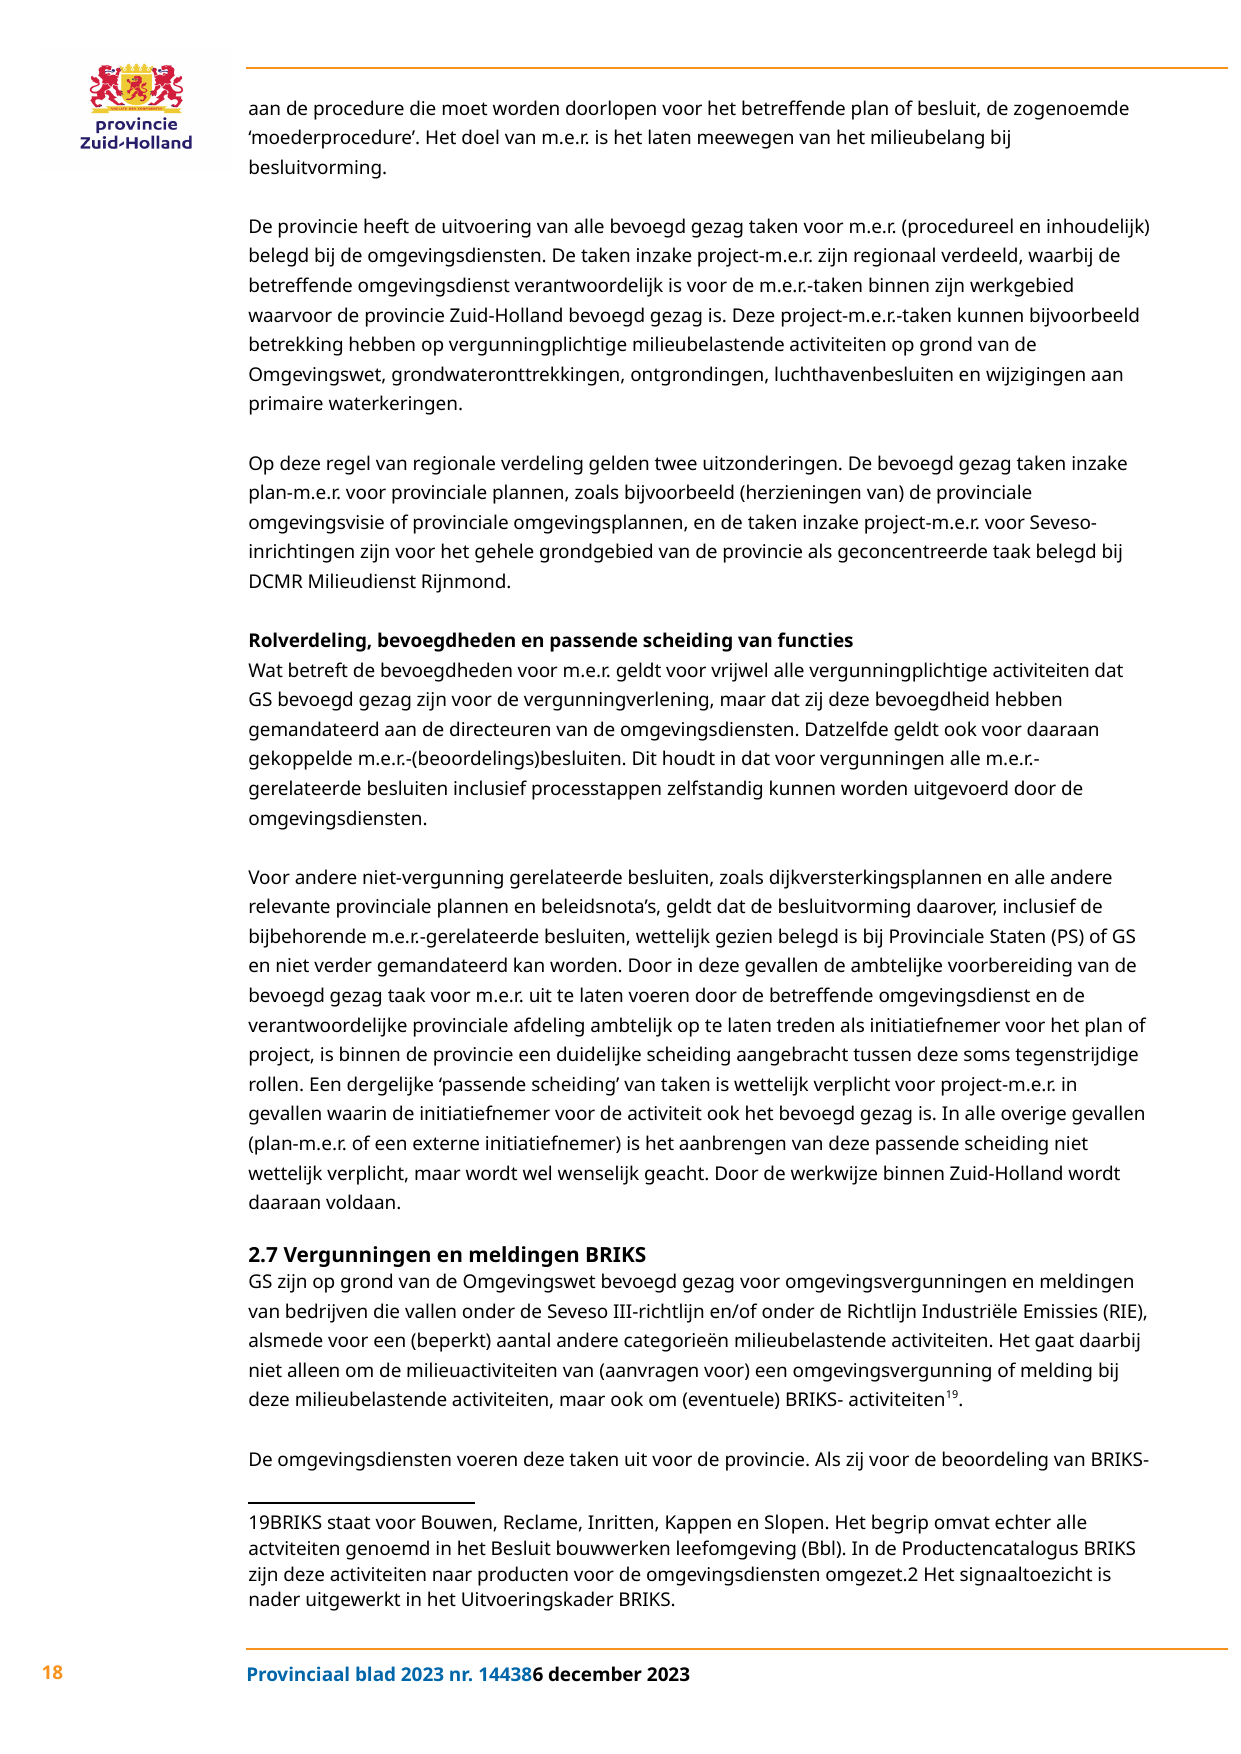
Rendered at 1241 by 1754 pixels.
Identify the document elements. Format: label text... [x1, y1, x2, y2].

text BRIKS staat voor Bouwen, Reclame, Inritten, Kappen en Slopen. Het begrip omvat echter alle actviteiten genoemd in het Besluit bouwwerken leefomgeving (Bbl). In de Productencatalogus BRIKS zijn deze activiteiten naar producten voor de omgevingsdiensten omgezet.2 Het signaaltoezicht is nader uitgewerkt in het Uitvoeringskader BRIKS. [248, 1509, 1152, 1612]
text Op deze regel van regionale verdeling gelden twee uitzonderingen. De bevoegd gezag taken inzake plan-m.e.r. voor provinciale plannen, zoals bijvoorbeeld (herzieningen van) de provinciale omgevingsvisie of provinciale omgevingsplannen, en de taken inzake project-m.e.r. voor Seveso-inrichtingen zijn voor het gehele grondgebied van de provincie als geconcentreerde taak belegd bij DCMR Milieudienst Rijnmond. [248, 450, 1152, 594]
text 2.7 Vergunningen en meldingen BRIKS [248, 1240, 1152, 1268]
text Rolverdeling, bevoegdheden en passende scheiding van functies [248, 627, 1152, 653]
text Wat betreft de bevoegdheden voor m.e.r. geldt voor vrijwel alle vergunningplichtige activiteiten dat GS bevoegd gezag zijn voor de vergunningverlening, maar dat zij deze bevoegdheid hebben gemandateerd aan de directeuren van de omgevingsdiensten. Datzelfde geldt ook voor daaraan gekoppelde m.e.r.-(beoordelings)besluiten. Dit houdt in dat voor vergunningen alle m.e.r.-gerelateerde besluiten inclusief processtappen zelfstandig kunnen worden uitgevoerd door de omgevingsdiensten. [248, 657, 1152, 831]
text aan de procedure die moet worden doorlopen voor het betreffende plan of besluit, de zogenoemde ‘moederprocedure’. Het doel van m.e.r. is het laten meewegen van het milieubelang bij besluitvorming. [248, 95, 1152, 180]
text GS zijn op grond van de Omgevingswet bevoegd gezag voor omgevingsvergunningen en meldingen van bedrijven die vallen onder de Seveso III-richtlijn en/of onder de Richtlijn Industriële Emissies (RIE), alsmede voor een (beperkt) aantal andere categorieën milieubelastende activiteiten. Het gaat daarbij niet alleen om de milieuactiviteiten van (aanvragen voor) een omgevingsvergunning of melding bij deze milieubelastende activiteiten, maar ook om (eventuele) BRIKS- activiteiten. [248, 1268, 1152, 1412]
text De omgevingsdiensten voeren deze taken uit voor de provincie. Als zij voor de beoordeling van BRIKS- [248, 1446, 1152, 1471]
text De provincie heeft de uitvoering van alle bevoegd gezag taken voor m.e.r. (procedureel en inhoudelijk) belegd bij de omgevingsdiensten. De taken inzake project-m.e.r. zijn regionaal verdeeld, waarbij de betreffende omgevingsdienst verantwoordelijk is voor de m.e.r.-taken binnen zijn werkgebied waarvoor de provincie Zuid-Holland bevoegd gezag is. Deze project-m.e.r.-taken kunnen bijvoorbeeld betrekking hebben op vergunningplichtige milieubelastende activiteiten op grond van de Omgevingswet, grondwateronttrekkingen, ontgrondingen, luchthavenbesluiten en wijzigingen aan primaire waterkeringen. [248, 213, 1152, 416]
text Voor andere niet-vergunning gerelateerde besluiten, zoals dijkversterkingsplannen en alle andere relevante provinciale plannen en beleidsnota’s, geldt dat de besluitvorming daarover, inclusief de bijbehorende m.e.r.-gerelateerde besluiten, wettelijk gezien belegd is bij Provinciale Staten (PS) of GS en niet verder gemandateerd kan worden. Door in deze gevallen de ambtelijke voorbereiding van de bevoegd gezag taak voor m.e.r. uit te laten voeren door de betreffende omgevingsdienst en de verantwoordelijke provinciale afdeling ambtelijk op te laten treden als initiatiefnemer voor het plan of project, is binnen de provincie een duidelijke scheiding aangebracht tussen deze soms tegenstrijdige rollen. Een dergelijke ‘passende scheiding’ van taken is wettelijk verplicht voor project-m.e.r. in gevallen waarin de initiatiefnemer voor de activiteit ook het bevoegd gezag is. In alle overige gevallen (plan-m.e.r. of een externe initiatiefnemer) is het aanbrengen van deze passende scheiding niet wettelijk verplicht, maar wordt wel wenselijk geacht. Door de werkwijze binnen Zuid-Holland wordt daaraan voldaan. [248, 864, 1152, 1215]
picture [41, 47, 231, 172]
